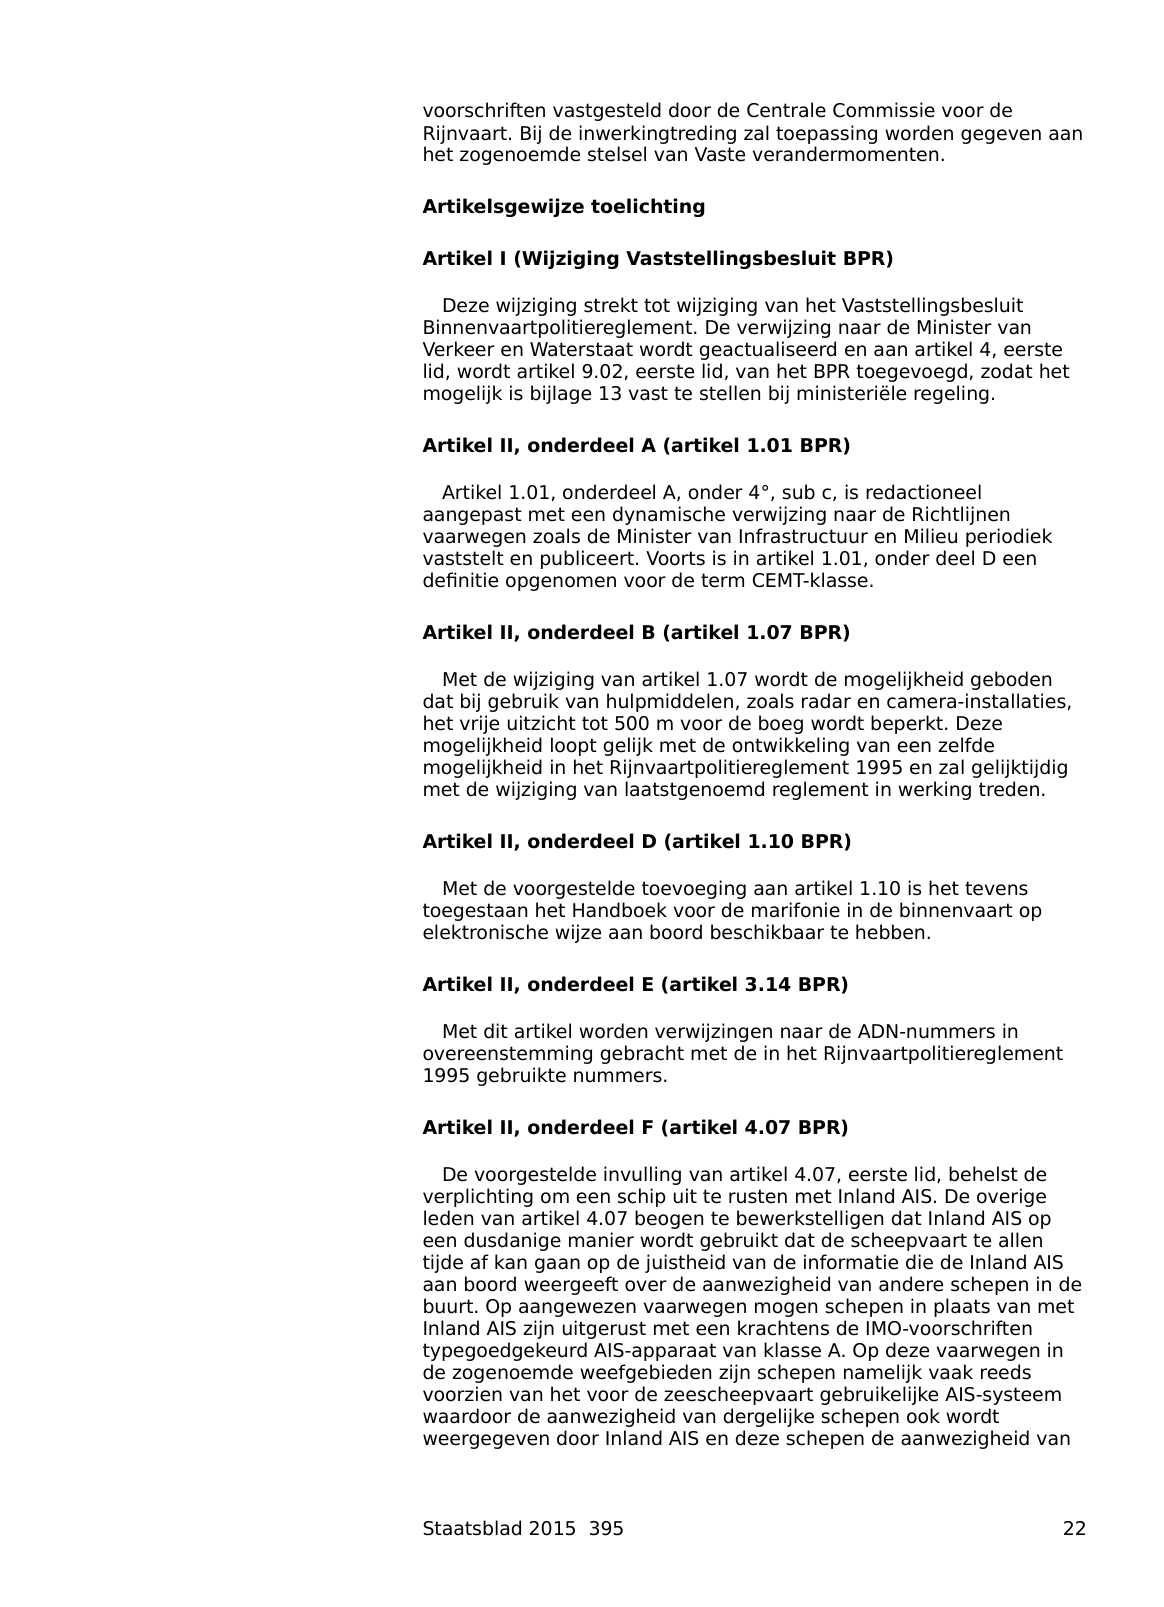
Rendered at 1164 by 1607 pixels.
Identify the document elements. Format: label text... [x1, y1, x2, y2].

subtitle Artikel II, onderdeel B (artikel 1.07 BPR) [422, 622, 1087, 644]
text De voorgestelde invulling van artikel 4.07, eerste lid, behelst de verplichting om een schip uit te rusten met Inland AIS. De overige leden van artikel 4.07 beogen te bewerkstelligen dat Inland AIS op een dusdanige manier wordt gebruikt dat de scheepvaart te allen tijde af kan gaan op de juistheid van de informatie die de Inland AIS aan boord weergeeft over de aanwezigheid van andere schepen in de buurt. Op aangewezen vaarwegen mogen schepen in plaats van met Inland AIS zijn uitgerust met een krachtens de IMO-voorschriften typegoedgekeurd AIS-apparaat van klasse A. Op deze vaarwegen in de zogenoemde weefgebieden zijn schepen namelijk vaak reeds voorzien van het voor de zeescheepvaart gebruikelijke AIS-systeem waardoor de aanwezigheid van dergelijke schepen ook wordt weergegeven door Inland AIS en deze schepen de aanwezigheid van [422, 1164, 1087, 1449]
subtitle Artikel II, onderdeel E (artikel 3.14 BPR) [422, 974, 1087, 996]
subtitle Artikel II, onderdeel A (artikel 1.01 BPR) [422, 435, 1087, 457]
text Deze wijziging strekt tot wijziging van het Vaststellingsbesluit Binnenvaartpolitiereglement. De verwijzing naar de Minister van Verkeer en Waterstaat wordt geactualiseerd en aan artikel 4, eerste lid, wordt artikel 9.02, eerste lid, van het BPR toegevoegd, zodat het mogelijk is bijlage 13 vast te stellen bij ministeriële regeling. [422, 295, 1087, 405]
text Artikel 1.01, onderdeel A, onder 4°, sub c, is redactioneel aangepast met een dynamische verwijzing naar de Richtlijnen vaarwegen zoals de Minister van Infrastructuur en Milieu periodiek vaststelt en publiceert. Voorts is in artikel 1.01, onder deel D een definitie opgenomen voor de term CEMT-klasse. [422, 482, 1087, 592]
text Met de wijziging van artikel 1.07 wordt de mogelijkheid geboden dat bij gebruik van hulpmiddelen, zoals radar en camera-installaties, het vrije uitzicht tot 500 m voor de boeg wordt beperkt. Deze mogelijkheid loopt gelijk met de ontwikkeling van een zelfde mogelijkheid in het Rijnvaartpolitiereglement 1995 en zal gelijktijdig met de wijziging van laatstgenoemd reglement in werking treden. [422, 669, 1087, 801]
text Met de voorgestelde toevoeging aan artikel 1.10 is het tevens toegestaan het Handboek voor de marifonie in de binnenvaart op elektronische wijze aan boord beschikbaar te hebben. [422, 878, 1087, 944]
subtitle Artikel II, onderdeel F (artikel 4.07 BPR) [422, 1117, 1087, 1139]
subtitle Artikel II, onderdeel D (artikel 1.10 BPR) [422, 831, 1087, 853]
text Met dit artikel worden verwijzingen naar de ADN-nummers in overeenstemming gebracht met de in het Rijnvaartpolitiereglement 1995 gebruikte nummers. [422, 1021, 1087, 1087]
subtitle Artikelsgewijze toelichting [422, 196, 1087, 218]
subtitle Artikel I (Wijziging Vaststellingsbesluit BPR) [422, 248, 1087, 270]
text voorschriften vastgesteld door de Centrale Commissie voor de Rijnvaart. Bij de inwerkingtreding zal toepassing worden gegeven aan het zogenoemde stelsel van Vaste verandermomenten. [422, 100, 1087, 166]
